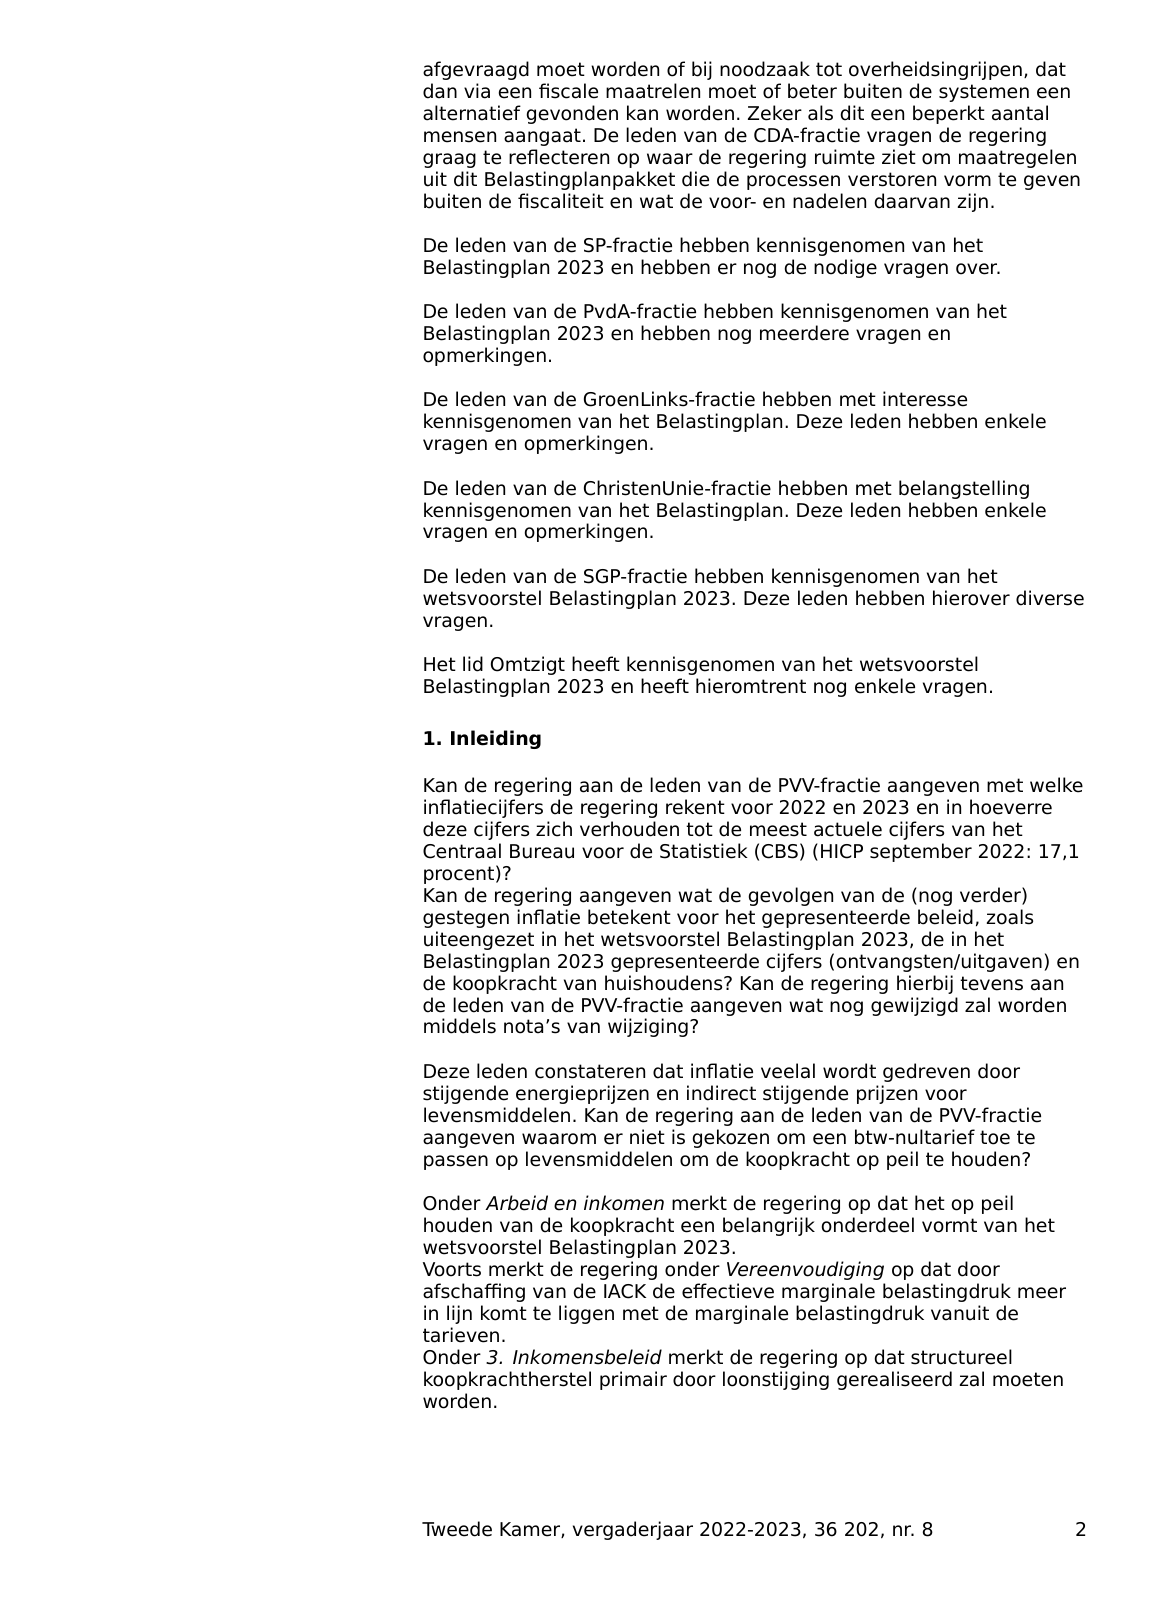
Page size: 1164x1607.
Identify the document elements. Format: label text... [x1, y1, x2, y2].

text Onder Arbeid en inkomen merkt de regering op dat het op peil houden van de koopkracht een belangrijk onderdeel vormt van het wetsvoorstel Belastingplan 2023. [422, 1193, 1087, 1259]
text De leden van de SGP-fractie hebben kennisgenomen van het wetsvoorstel Belastingplan 2023. Deze leden hebben hierover diverse vragen. [422, 566, 1087, 632]
text Onder 3. Inkomensbeleid merkt de regering op dat structureel koopkrachtherstel primair door loonstijging gerealiseerd zal moeten worden. [422, 1347, 1087, 1412]
text De leden van de GroenLinks-fractie hebben met interesse kennisgenomen van het Belastingplan. Deze leden hebben enkele vragen en opmerkingen. [422, 389, 1087, 455]
text Kan de regering aangeven wat de gevolgen van de (nog verder) gestegen inflatie betekent voor het gepresenteerde beleid, zoals uiteengezet in het wetsvoorstel Belastingplan 2023, de in het Belastingplan 2023 gepresenteerde cijfers (ontvangsten/uitgaven) en de koopkracht van huishoudens? Kan de regering hierbij tevens aan de leden van de PVV-fractie aangeven wat nog gewijzigd zal worden middels nota’s van wijziging? [422, 884, 1087, 1038]
text afgevraagd moet worden of bij noodzaak tot overheidsingrijpen, dat dan via een fiscale maatrelen moet of beter buiten de systemen een alternatief gevonden kan worden. Zeker als dit een beperkt aantal mensen aangaat. De leden van de CDA-fractie vragen de regering graag te reflecteren op waar de regering ruimte ziet om maatregelen uit dit Belastingplanpakket die de processen verstoren vorm te geven buiten de fiscaliteit en wat de voor- en nadelen daarvan zijn. [422, 59, 1087, 213]
text Voorts merkt de regering onder Vereenvoudiging op dat door afschaffing van de IACK de effectieve marginale belastingdruk meer in lijn komt te liggen met de marginale belastingdruk vanuit de tarieven. [422, 1259, 1087, 1347]
text De leden van de PvdA-fractie hebben kennisgenomen van het Belastingplan 2023 en hebben nog meerdere vragen en opmerkingen. [422, 301, 1087, 367]
text Het lid Omtzigt heeft kennisgenomen van het wetsvoorstel Belastingplan 2023 en heeft hieromtrent nog enkele vragen. [422, 654, 1087, 698]
text Kan de regering aan de leden van de PVV-fractie aangeven met welke inflatiecijfers de regering rekent voor 2022 en 2023 en in hoeverre deze cijfers zich verhouden tot de meest actuele cijfers van het Centraal Bureau voor de Statistiek (CBS) (HICP september 2022: 17,1 procent)? [422, 775, 1087, 884]
text De leden van de ChristenUnie-fractie hebben met belangstelling kennisgenomen van het Belastingplan. Deze leden hebben enkele vragen en opmerkingen. [422, 477, 1087, 543]
text De leden van de SP-fractie hebben kennisgenomen van het Belastingplan 2023 en hebben er nog de nodige vragen over. [422, 235, 1087, 279]
text Deze leden constateren dat inflatie veelal wordt gedreven door stijgende energieprijzen en indirect stijgende prijzen voor levensmiddelen. Kan de regering aan de leden van de PVV-fractie aangeven waarom er niet is gekozen om een btw-nultarief toe te passen op levensmiddelen om de koopkracht op peil te houden? [422, 1061, 1087, 1171]
subtitle 1. Inleiding [422, 728, 1087, 750]
